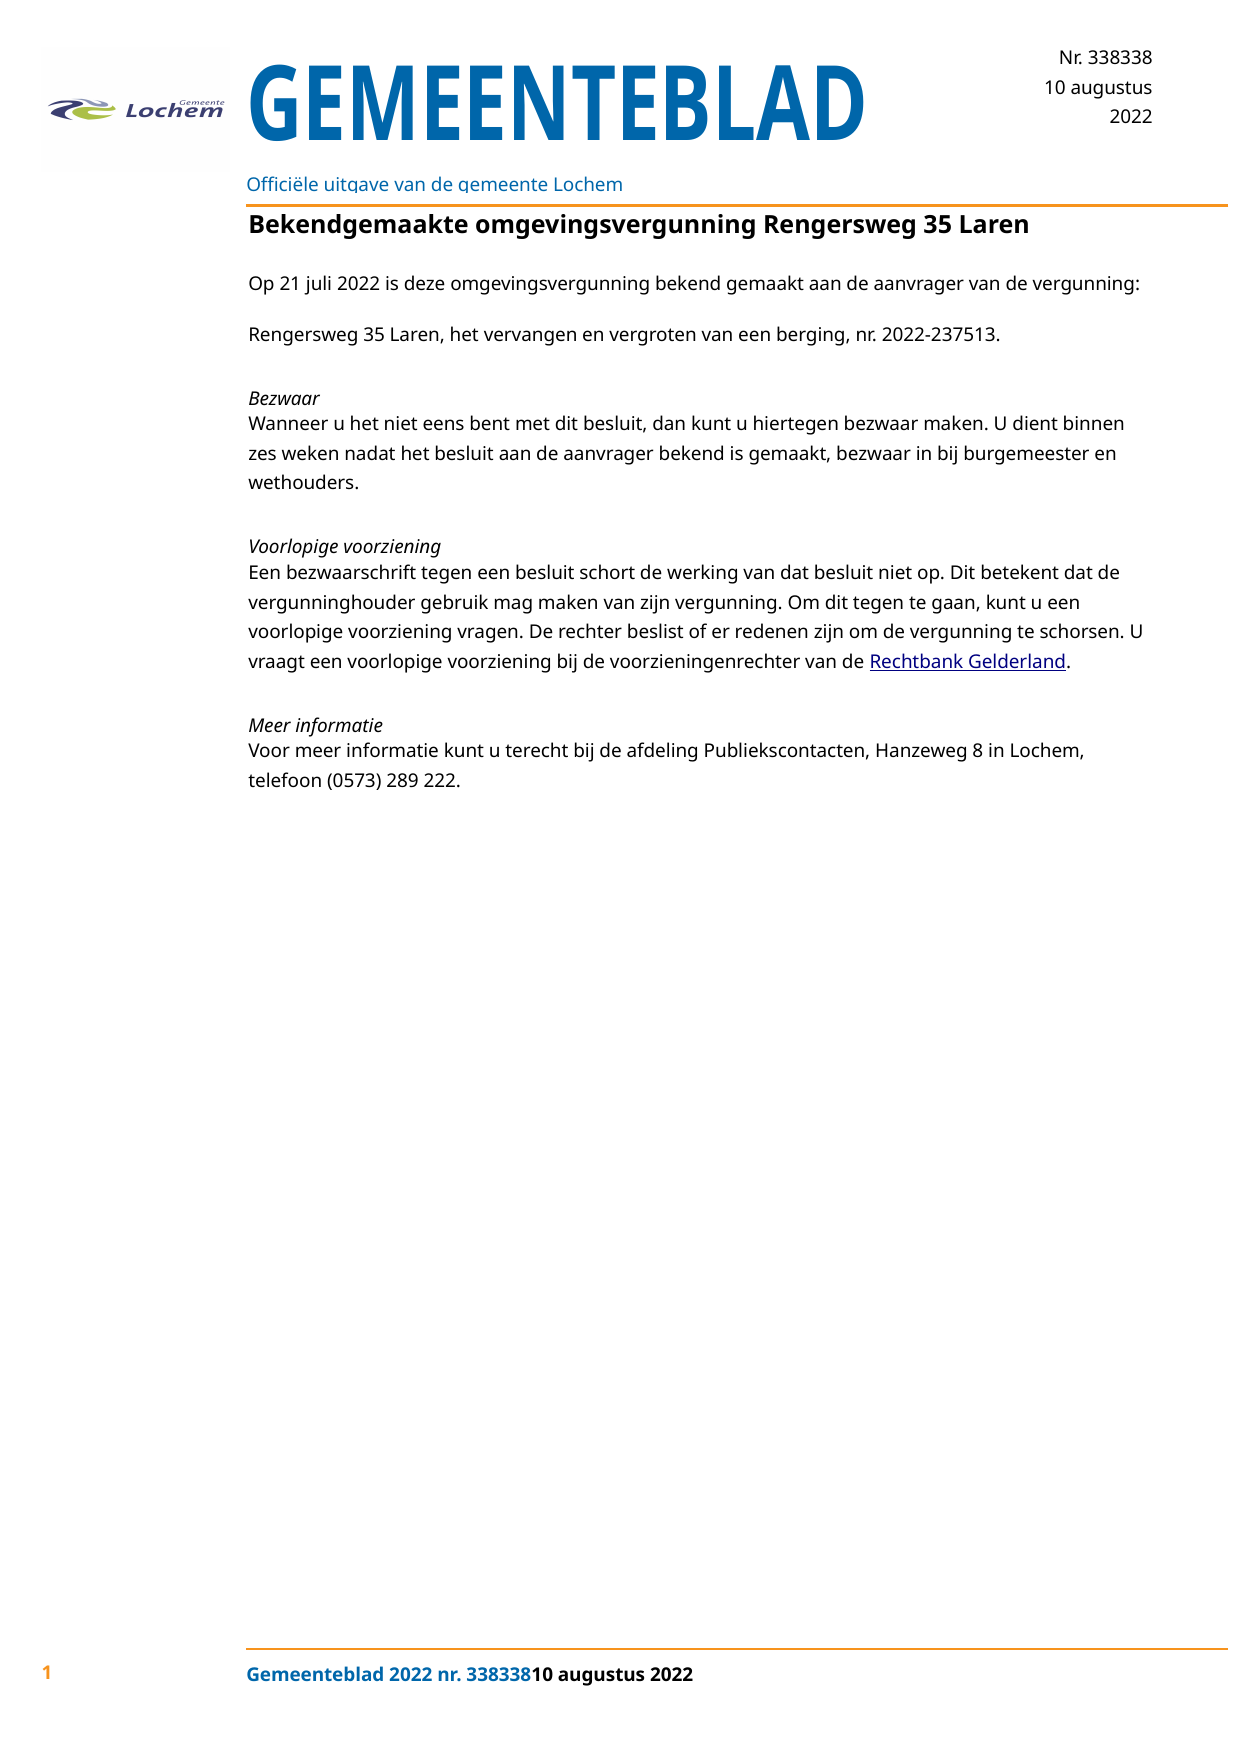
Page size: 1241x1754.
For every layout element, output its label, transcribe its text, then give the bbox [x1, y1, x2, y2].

text Meer informatie [248, 712, 1152, 738]
text Bezwaar [248, 385, 1152, 410]
text Voor meer informatie kunt u terecht bij de afdeling Publiekscontacten, Hanzeweg 8 in Lochem, telefoon (0573) 289 222. [248, 738, 1152, 793]
text Voorlopige voorziening [248, 533, 1152, 559]
text Bekendgemaakte omgevingsvergunning Rengersweg 35 Laren [248, 207, 1152, 241]
text Wanneer u het niet eens bent met dit besluit, dan kunt u hiertegen bezwaar maken. U dient binnen zes weken nadat het besluit aan de aanvrager bekend is gemaakt, bezwaar in bij burgemeester en wethouders. [248, 410, 1152, 495]
text Op 21 juli 2022 is deze omgevingsvergunning bekend gemaakt aan de aanvrager van de vergunning: [248, 270, 1152, 296]
text Een bezwaarschrift tegen een besluit schort de werking van dat besluit niet op. Dit betekent dat de vergunninghouder gebruik mag maken van zijn vergunning. Om dit tegen te gaan, kunt u een voorlopige voorziening vragen. De rechter beslist of er redenen zijn om de vergunning te schorsen. U vraagt een voorlopige voorziening bij de voorzieningenrechter van de Rechtbank Gelderland. [248, 559, 1152, 674]
text Rengersweg 35 Laren, het vervangen en vergroten van een berging, nr. 2022-237513. [248, 321, 1152, 346]
picture [41, 47, 231, 172]
